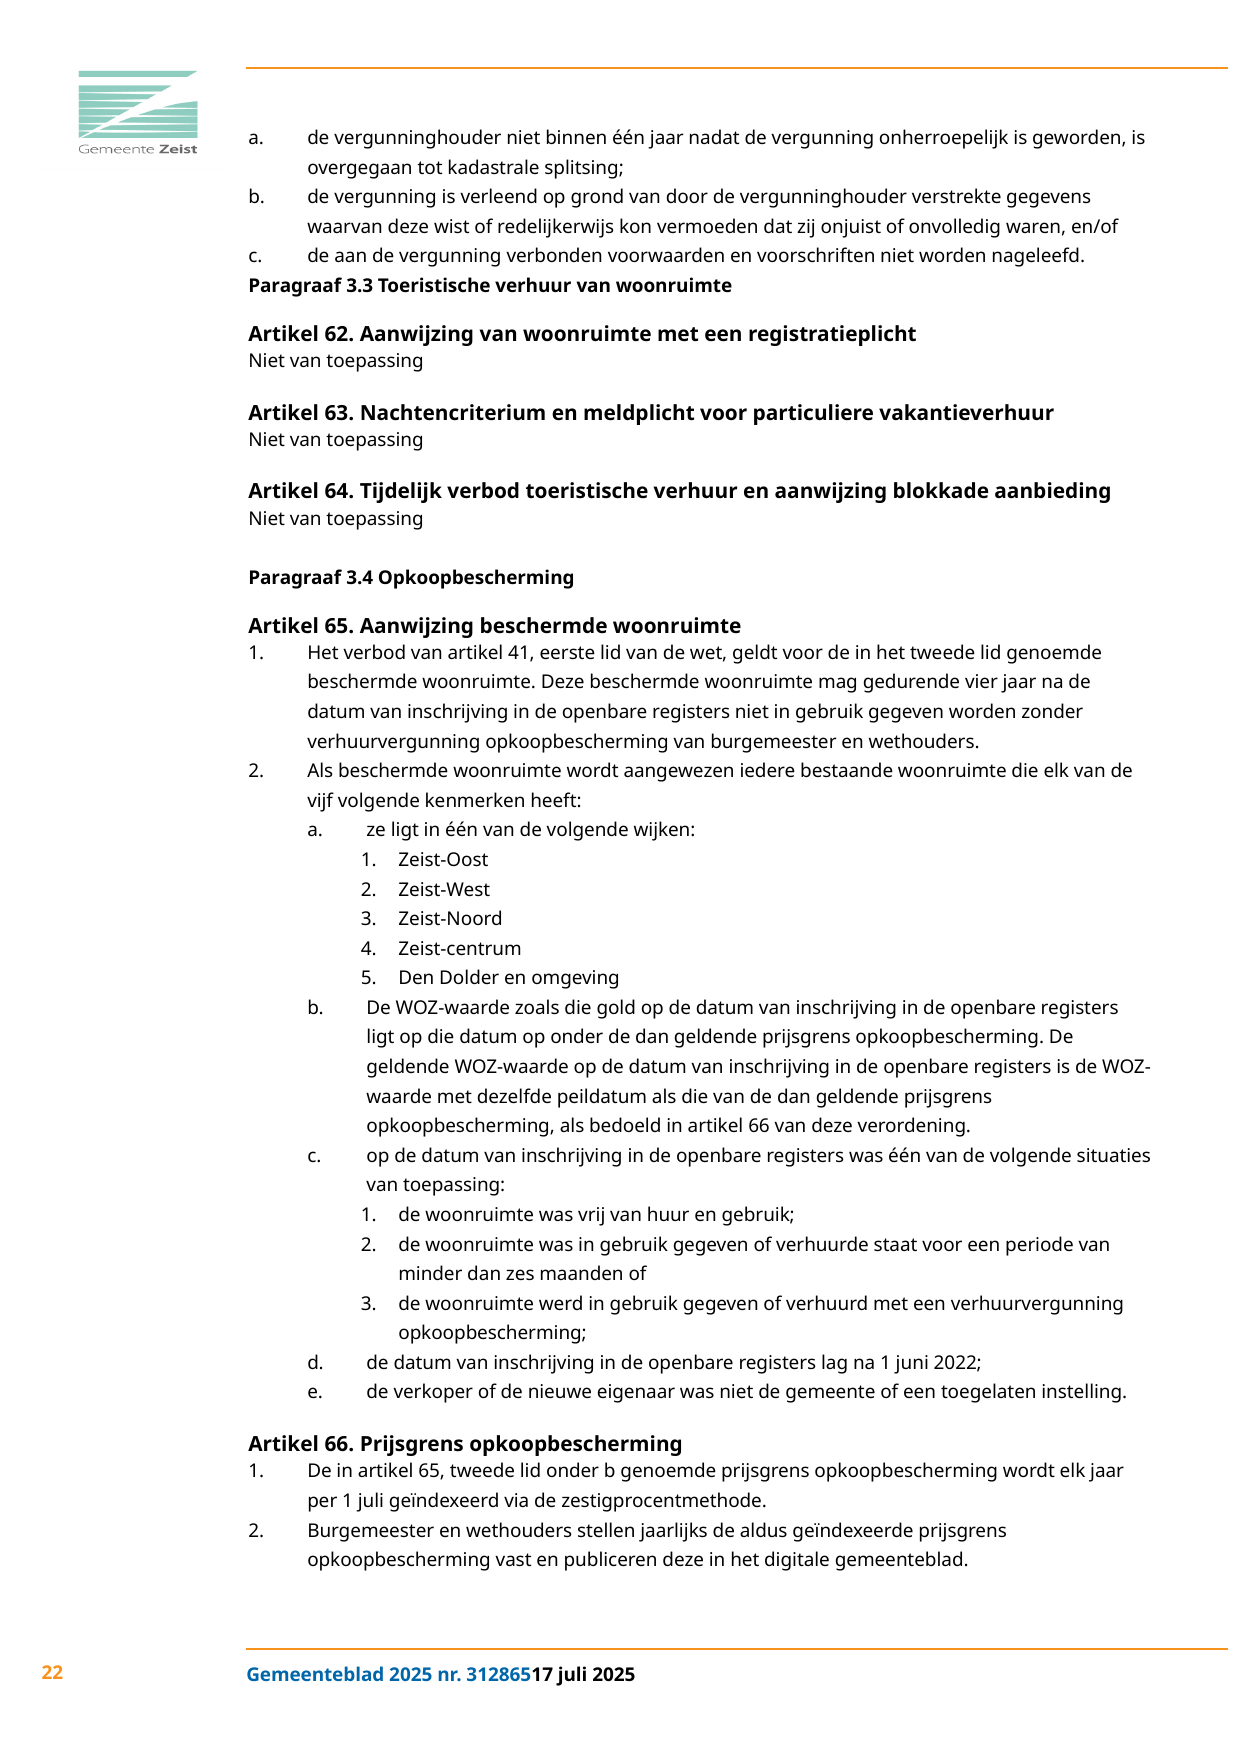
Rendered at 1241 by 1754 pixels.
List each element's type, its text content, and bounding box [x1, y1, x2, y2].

list op de datum van inschrijving in de openbare registers was één van de volgende situaties van toepassing: [307, 1142, 1152, 1197]
list de woonruimte werd in gebruik gegeven of verhuurd met een verhuurvergunning opkoopbescherming; [361, 1290, 1152, 1345]
list de datum van inschrijving in de openbare registers lag na 1 juni 2022; [307, 1349, 1152, 1375]
list Burgemeester en wethouders stellen jaarlijks de aldus geïndexeerde prijsgrens opkoopbescherming vast en publiceren deze in het digitale gemeenteblad. [248, 1517, 1152, 1572]
list de woonruimte was vrij van huur en gebruik; [361, 1201, 1152, 1227]
text Niet van toepassing [248, 426, 1152, 452]
text Artikel 62. Aanwijzing van woonruimte met een registratieplicht [248, 319, 1152, 347]
list de aan de vergunning verbonden voorwaarden en voorschriften niet worden nageleefd. [248, 243, 1152, 268]
text Artikel 63. Nachtencriterium en meldplicht voor particuliere vakantieverhuur [248, 398, 1152, 426]
text Artikel 64. Tijdelijk verbod toeristische verhuur en aanwijzing blokkade aanbieding [248, 477, 1152, 505]
list Als beschermde woonruimte wordt aangewezen iedere bestaande woonruimte die elk van de vijf volgende kenmerken heeft: [248, 757, 1152, 813]
list de verkoper of de nieuwe eigenaar was niet de gemeente of een toegelaten instelling. [307, 1379, 1152, 1404]
text Artikel 66. Prijsgrens opkoopbescherming [248, 1429, 1152, 1458]
list de woonruimte was in gebruik gegeven of verhuurde staat voor een periode van minder dan zes maanden of [361, 1231, 1152, 1286]
list Zeist-centrum [361, 935, 1152, 961]
list Zeist-Noord [361, 905, 1152, 931]
list De in artikel 65, tweede lid onder b genoemde prijsgrens opkoopbescherming wordt elk jaar per 1 juli geïndexeerd via de zestigprocentmethode. [248, 1458, 1152, 1513]
list de vergunninghouder niet binnen één jaar nadat de vergunning onherroepelijk is geworden, is overgegaan tot kadastrale splitsing; [248, 124, 1152, 180]
list ze ligt in één van de volgende wijken: [307, 817, 1152, 842]
text Niet van toepassing [248, 347, 1152, 373]
text Niet van toepassing [248, 505, 1152, 531]
picture [41, 47, 231, 172]
list Zeist-Oost [361, 846, 1152, 872]
list Zeist-West [361, 876, 1152, 902]
list De WOZ-waarde zoals die gold op de datum van inschrijving in de openbare registers ligt op die datum op onder de dan geldende prijsgrens opkoopbescherming. De geldende WOZ-waarde op de datum van inschrijving in de openbare registers is de WOZ-waarde met dezelfde peildatum als die van de dan geldende prijsgrens opkoopbescherming, als bedoeld in artikel 66 van deze verordening. [307, 994, 1152, 1138]
text Paragraaf 3.4 Opkoopbescherming [248, 564, 1152, 590]
list Het verbod van artikel 41, eerste lid van de wet, geldt voor de in het tweede lid genoemde beschermde woonruimte. Deze beschermde woonruimte mag gedurende vier jaar na de datum van inschrijving in de openbare registers niet in gebruik gegeven worden zonder verhuurvergunning opkoopbescherming van burgemeester en wethouders. [248, 639, 1152, 754]
text Paragraaf 3.3 Toeristische verhuur van woonruimte [248, 272, 1152, 298]
list de vergunning is verleend op grond van door de vergunninghouder verstrekte gegevens waarvan deze wist of redelijkerwijs kon vermoeden dat zij onjuist of onvolledig waren, en/of [248, 183, 1152, 239]
text Artikel 65. Aanwijzing beschermde woonruimte [248, 611, 1152, 639]
list Den Dolder en omgeving [361, 964, 1152, 990]
